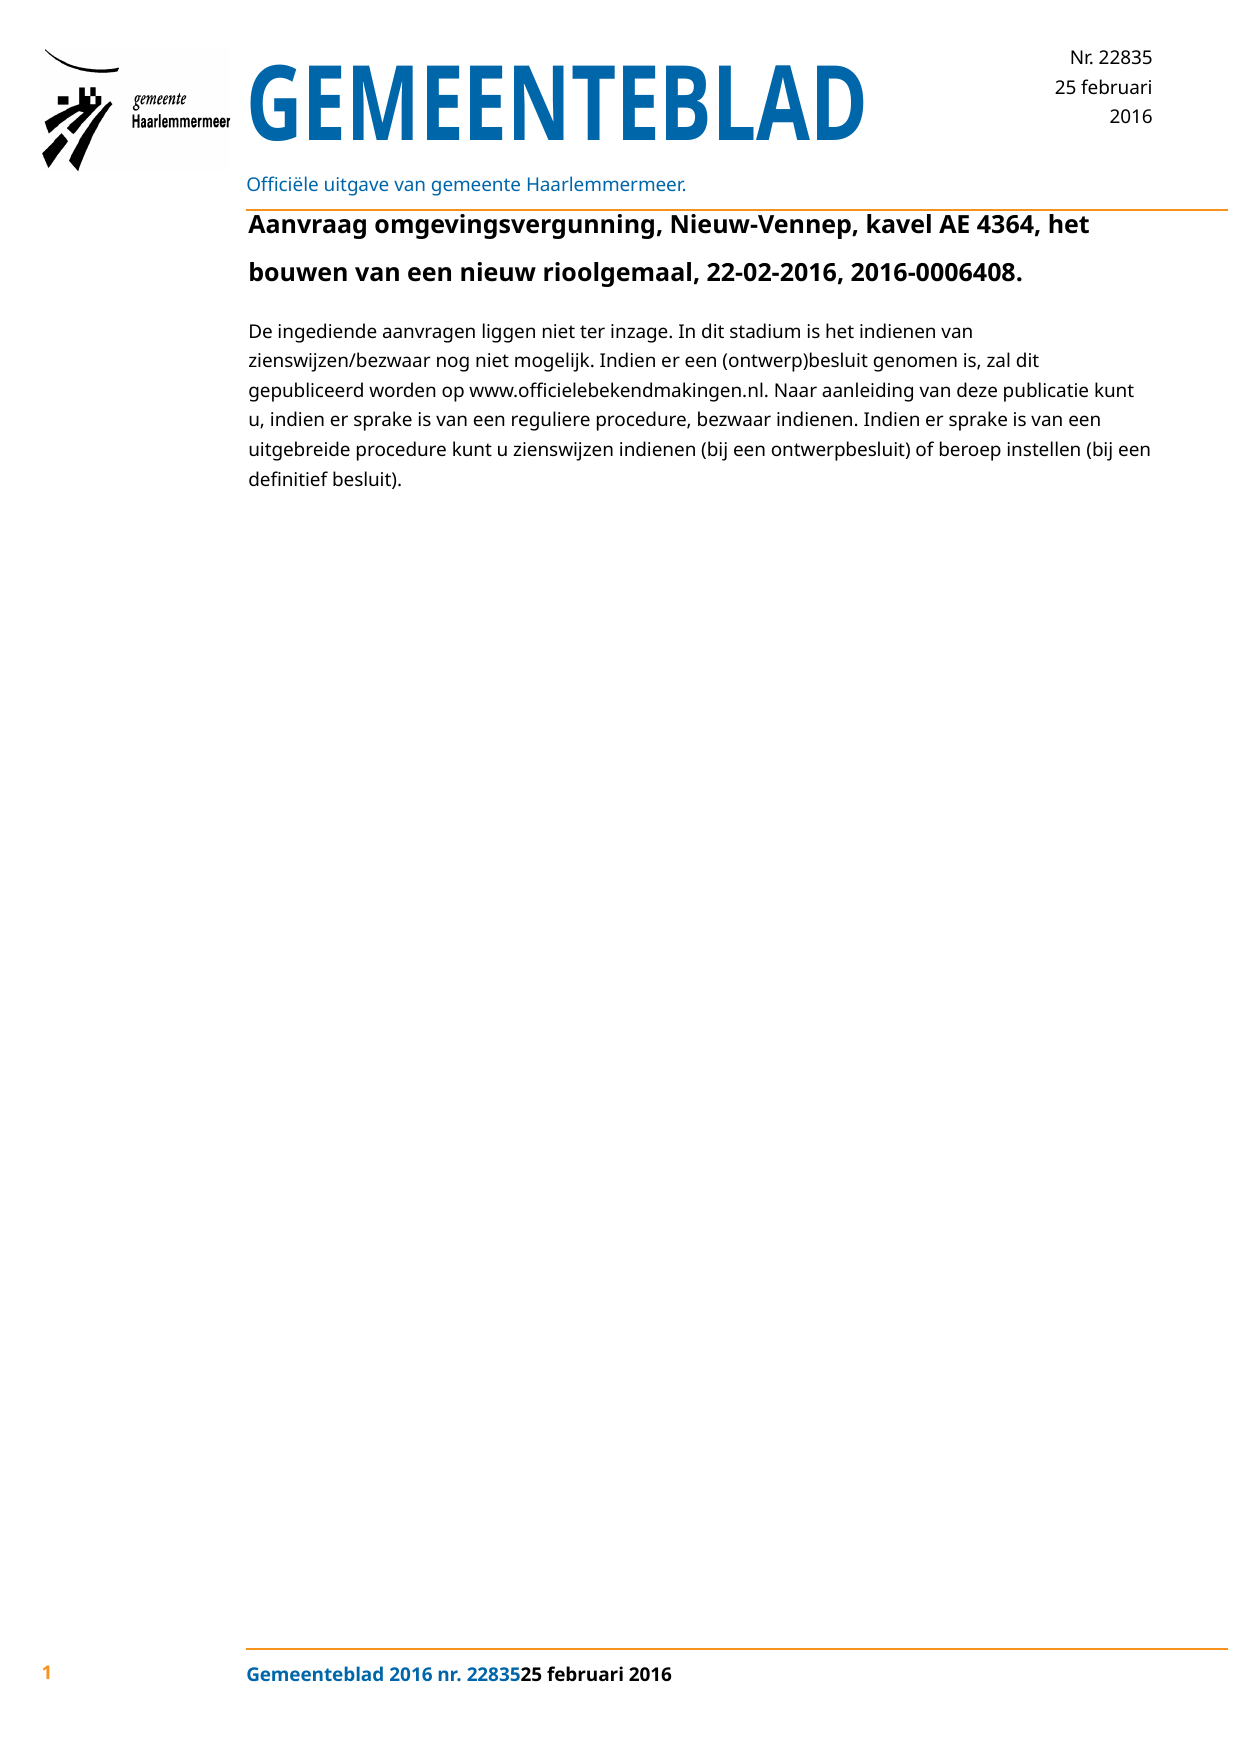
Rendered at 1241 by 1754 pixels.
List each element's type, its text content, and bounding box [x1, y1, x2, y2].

picture [41, 47, 231, 172]
text De ingediende aanvragen liggen niet ter inzage. In dit stadium is het indienen van zienswijzen/bezwaar nog niet mogelijk. Indien er een (ontwerp)besluit genomen is, zal dit gepubliceerd worden op www.officielebekendmakingen.nl. Naar aanleiding van deze publicatie kunt u, indien er sprake is van een reguliere procedure, bezwaar indienen. Indien er sprake is van een uitgebreide procedure kunt u zienswijzen indienen (bij een ontwerpbesluit) of beroep instellen (bij een definitief besluit). [248, 318, 1152, 492]
text Aanvraag omgevingsvergunning, Nieuw-Vennep, kavel AE 4364, het bouwen van een nieuw rioolgemaal, 22-02-2016, 2016-0006408. [248, 211, 1152, 288]
